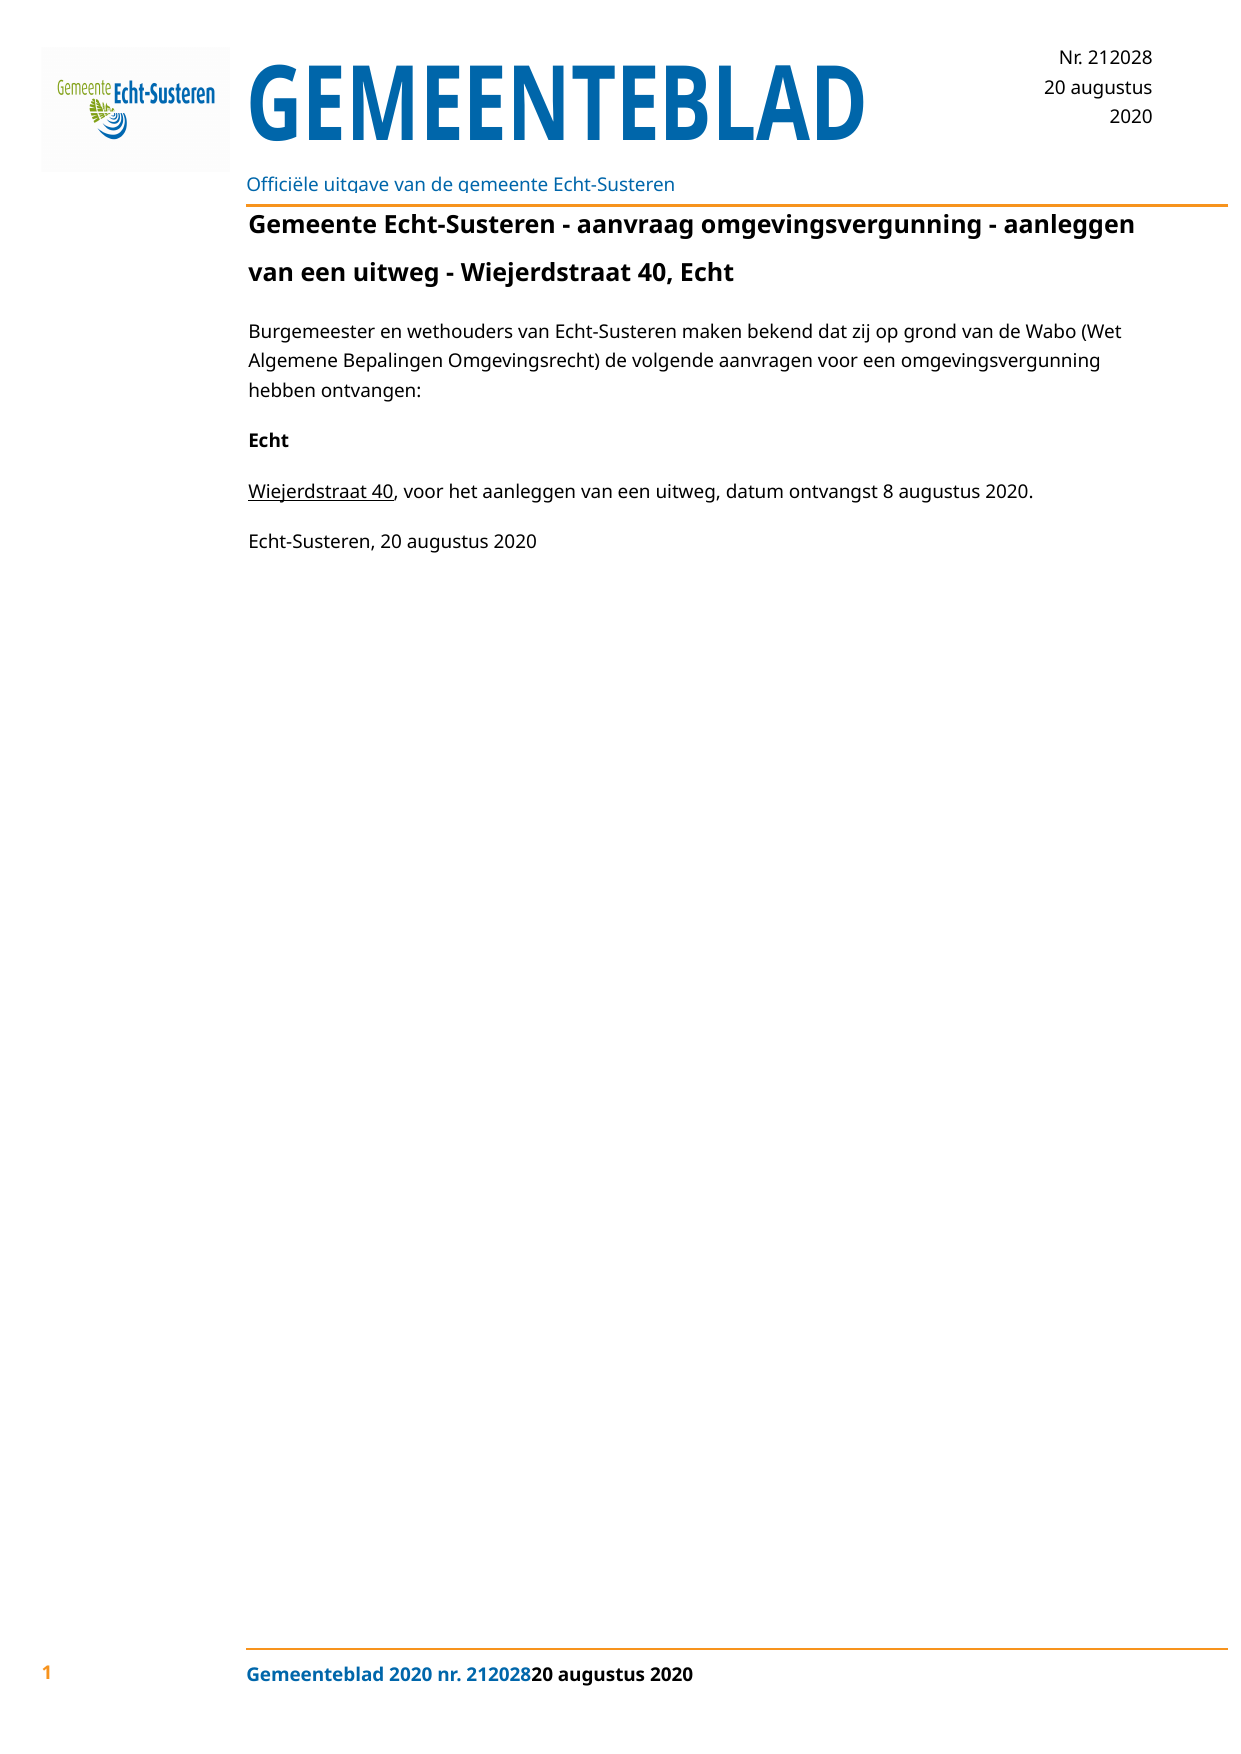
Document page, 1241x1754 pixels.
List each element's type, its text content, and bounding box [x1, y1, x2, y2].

text Burgemeester en wethouders van Echt-Susteren maken bekend dat zij op grond van de Wabo (Wet Algemene Bepalingen Omgevingsrecht) de volgende aanvragen voor een omgevingsvergunning hebben ontvangen: [248, 318, 1152, 403]
text Gemeente Echt-Susteren - aanvraag omgevingsvergunning - aanleggen van een uitweg - Wiejerdstraat 40, Echt [248, 207, 1152, 288]
text Echt [248, 427, 1152, 453]
text Wiejerdstraat 40, voor het aanleggen van een uitweg, datum ontvangst 8 augustus 2020. [248, 478, 1152, 504]
picture [41, 47, 231, 172]
text Echt-Susteren, 20 augustus 2020 [248, 528, 1152, 554]
